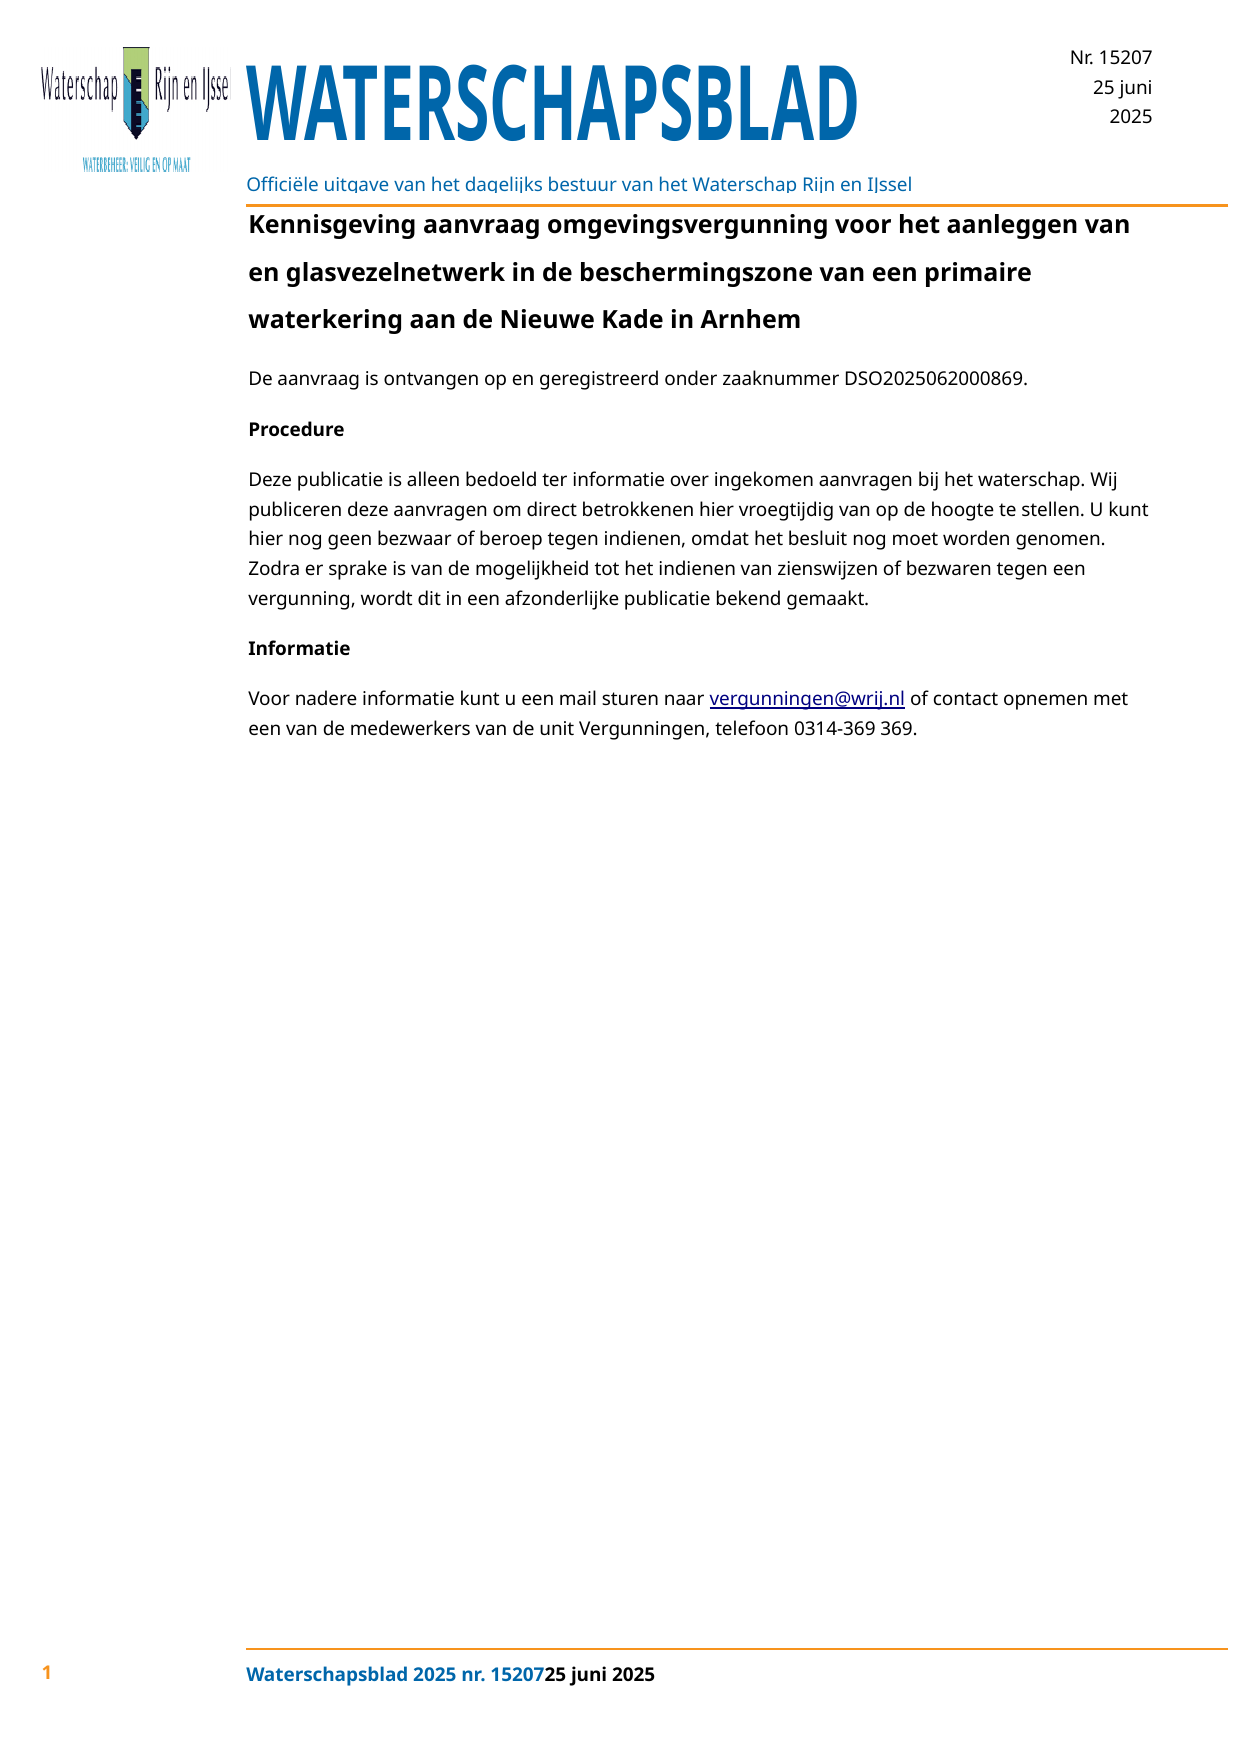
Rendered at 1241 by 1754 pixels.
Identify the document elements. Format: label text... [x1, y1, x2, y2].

picture [41, 47, 231, 172]
text Kennisgeving aanvraag omgevingsvergunning voor het aanleggen van en glasvezelnetwerk in de beschermingszone van een primaire waterkering aan de Nieuwe Kade in Arnhem [248, 207, 1152, 336]
text De aanvraag is ontvangen op en geregistreerd onder zaaknummer DSO2025062000869. [248, 366, 1152, 391]
text Procedure [248, 416, 1152, 442]
text Voor nadere informatie kunt u een mail sturen naar vergunningen@wrij.nl of contact opnemen met een van de medewerkers van de unit Vergunningen, telefoon 0314-369 369. [248, 686, 1152, 741]
text Informatie [248, 635, 1152, 661]
text Deze publicatie is alleen bedoeld ter informatie over ingekomen aanvragen bij het waterschap. Wij publiceren deze aanvragen om direct betrokkenen hier vroegtijdig van op de hoogte te stellen. U kunt hier nog geen bezwaar of beroep tegen indienen, omdat het besluit nog moet worden genomen. Zodra er sprake is van de mogelijkheid tot het indienen van zienswijzen of bezwaren tegen een vergunning, wordt dit in een afzonderlijke publicatie bekend gemaakt. [248, 466, 1152, 610]
